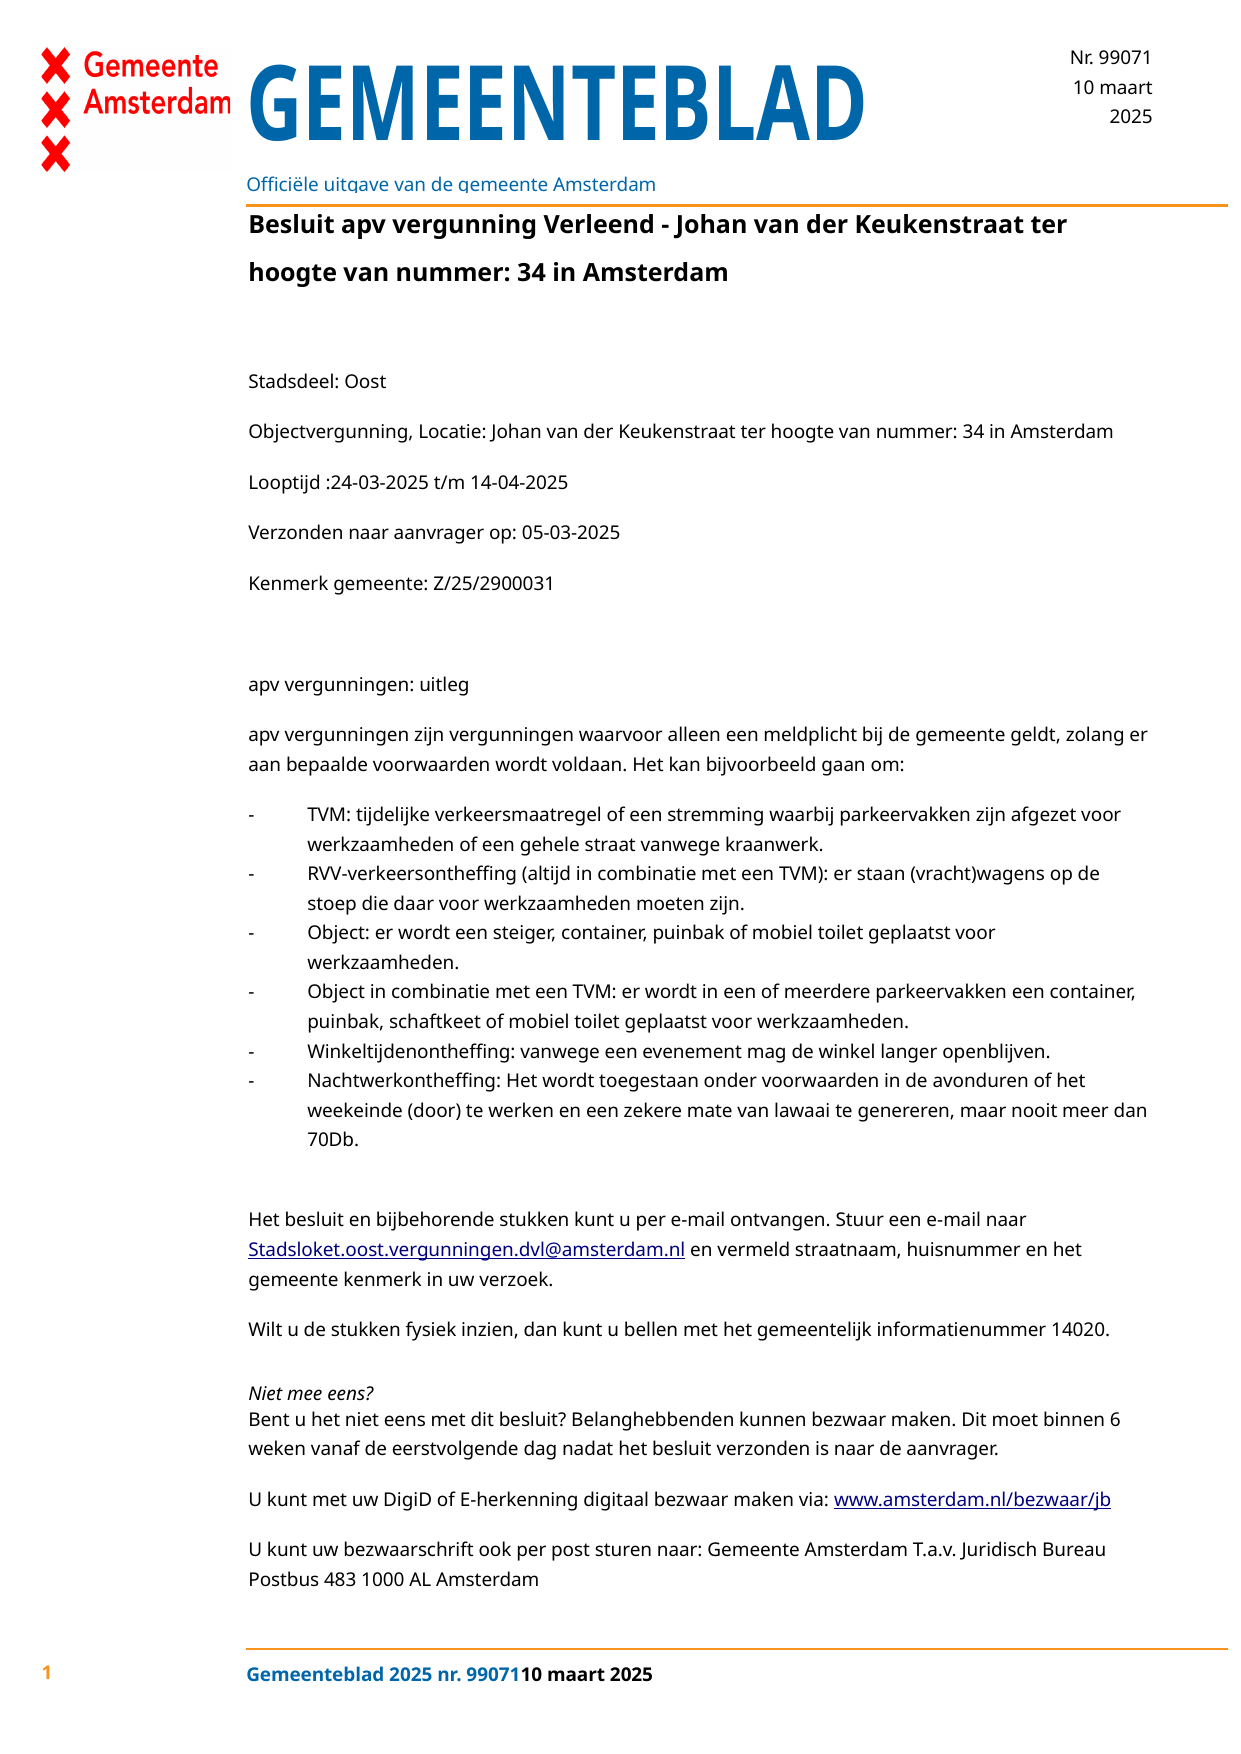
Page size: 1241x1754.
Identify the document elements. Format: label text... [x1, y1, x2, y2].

text apv vergunningen: uitleg [248, 671, 1152, 697]
text Het besluit en bijbehorende stukken kunt u per e-mail ontvangen. Stuur een e-mail naar Stadsloket.oost.vergunningen.dvl@amsterdam.nl en vermeld straatnaam, huisnummer en het gemeente kenmerk in uw verzoek. [248, 1207, 1152, 1292]
list Object: er wordt een steiger, container, puinbak of mobiel toilet geplaatst voor werkzaamheden. [248, 919, 1152, 975]
list Nachtwerkontheffing: Het wordt toegestaan onder voorwaarden in de avonduren of het weekeinde (door) te werken en een zekere mate van lawaai te genereren, maar nooit meer dan 70Db. [248, 1067, 1152, 1152]
text Looptijd :24-03-2025 t/m 14-04-2025 [248, 469, 1152, 495]
text Bent u het niet eens met dit besluit? Belanghebbenden kunnen bezwaar maken. Dit moet binnen 6 weken vanaf de eerstvolgende dag nadat het besluit verzonden is naar de aanvrager. [248, 1406, 1152, 1461]
text Stadsdeel: Oost [248, 368, 1152, 394]
picture [41, 47, 231, 172]
list RVV-verkeersontheffing (altijd in combinatie met een TVM): er staan (vracht)wagens op de stoep die daar voor werkzaamheden moeten zijn. [248, 860, 1152, 916]
text apv vergunningen zijn vergunningen waarvoor alleen een meldplicht bij de gemeente geldt, zolang er aan bepaalde voorwaarden wordt voldaan. Het kan bijvoorbeeld gaan om: [248, 721, 1152, 777]
text U kunt uw bezwaarschrift ook per post sturen naar: Gemeente Amsterdam T.a.v. Juridisch Bureau Postbus 483 1000 AL Amsterdam [248, 1536, 1152, 1592]
text U kunt met uw DigiD of E-herkenning digitaal bezwaar maken via: www.amsterdam.nl/bezwaar/jb [248, 1486, 1152, 1512]
text Niet mee eens? [248, 1380, 1152, 1406]
list Object in combinatie met een TVM: er wordt in een of meerdere parkeervakken een container, puinbak, schaftkeet of mobiel toilet geplaatst voor werkzaamheden. [248, 979, 1152, 1034]
list TVM: tijdelijke verkeersmaatregel of een stremming waarbij parkeervakken zijn afgezet voor werkzaamheden of een gehele straat vanwege kraanwerk. [248, 801, 1152, 857]
text Objectvergunning, Locatie: Johan van der Keukenstraat ter hoogte van nummer: 34 in Amsterdam [248, 419, 1152, 444]
text Besluit apv vergunning Verleend - Johan van der Keukenstraat ter hoogte van nummer: 34 in Amsterdam [248, 207, 1152, 288]
text Verzonden naar aanvrager op: 05-03-2025 [248, 519, 1152, 545]
text Wilt u de stukken fysiek inzien, dan kunt u bellen met het gemeentelijk informatienummer 14020. [248, 1316, 1152, 1342]
list Winkeltijdenontheffing: vanwege een evenement mag de winkel langer openblijven. [248, 1038, 1152, 1064]
text Kenmerk gemeente: Z/25/2900031 [248, 570, 1152, 596]
